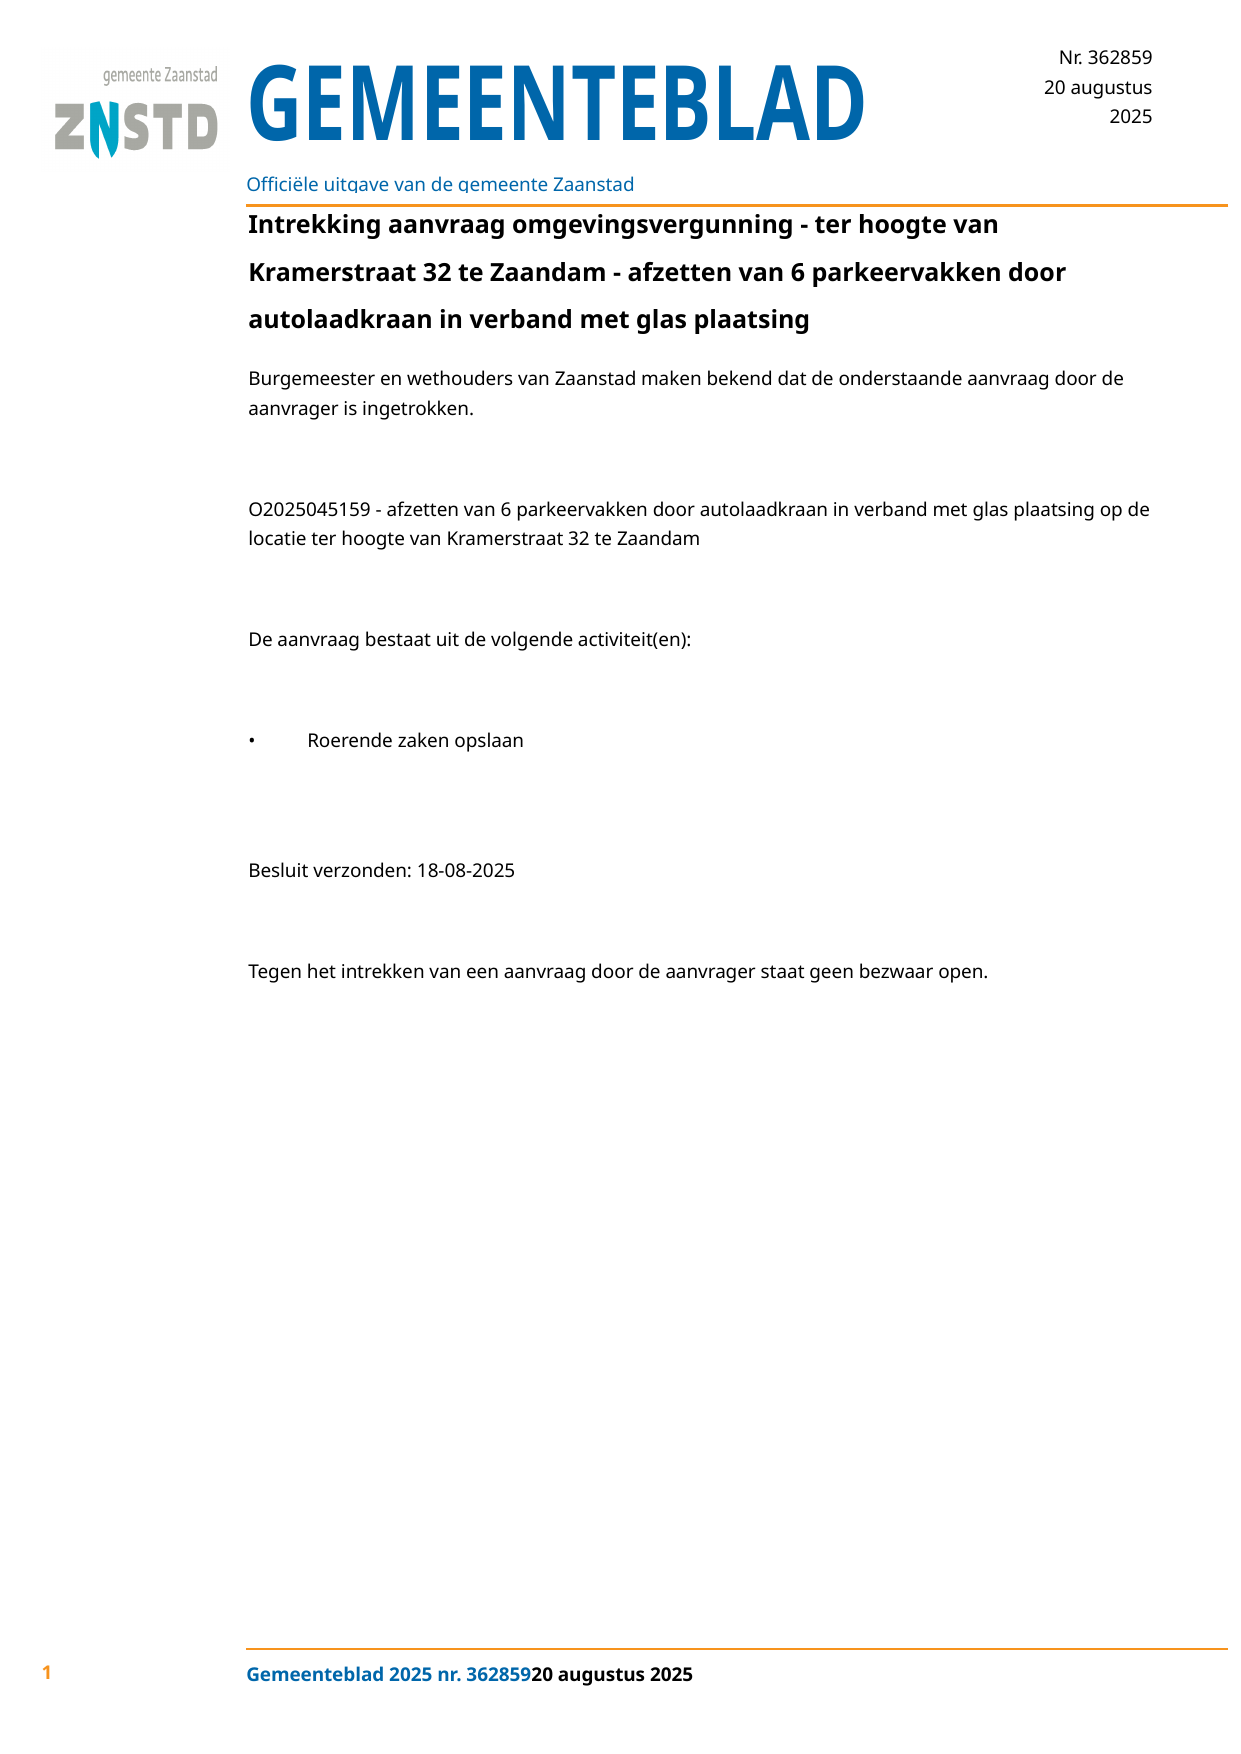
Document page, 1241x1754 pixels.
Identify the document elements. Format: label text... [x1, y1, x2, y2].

text Burgemeester en wethouders van Zaanstad maken bekend dat de onderstaande aanvraag door de aanvrager is ingetrokken. [248, 366, 1152, 421]
text Intrekking aanvraag omgevingsvergunning - ter hoogte van Kramerstraat 32 te Zaandam - afzetten van 6 parkeervakken door autolaadkraan in verband met glas plaatsing [248, 207, 1152, 336]
list Roerende zaken opslaan [248, 727, 1152, 753]
picture [41, 47, 231, 172]
text De aanvraag bestaat uit de volgende activiteit(en): [248, 626, 1152, 652]
text O2025045159 - afzetten van 6 parkeervakken door autolaadkraan in verband met glas plaatsing op de locatie ter hoogte van Kramerstraat 32 te Zaandam [248, 496, 1152, 551]
text Tegen het intrekken van een aanvraag door de aanvrager staat geen bezwaar open. [248, 958, 1152, 984]
text Besluit verzonden: 18-08-2025 [248, 858, 1152, 883]
